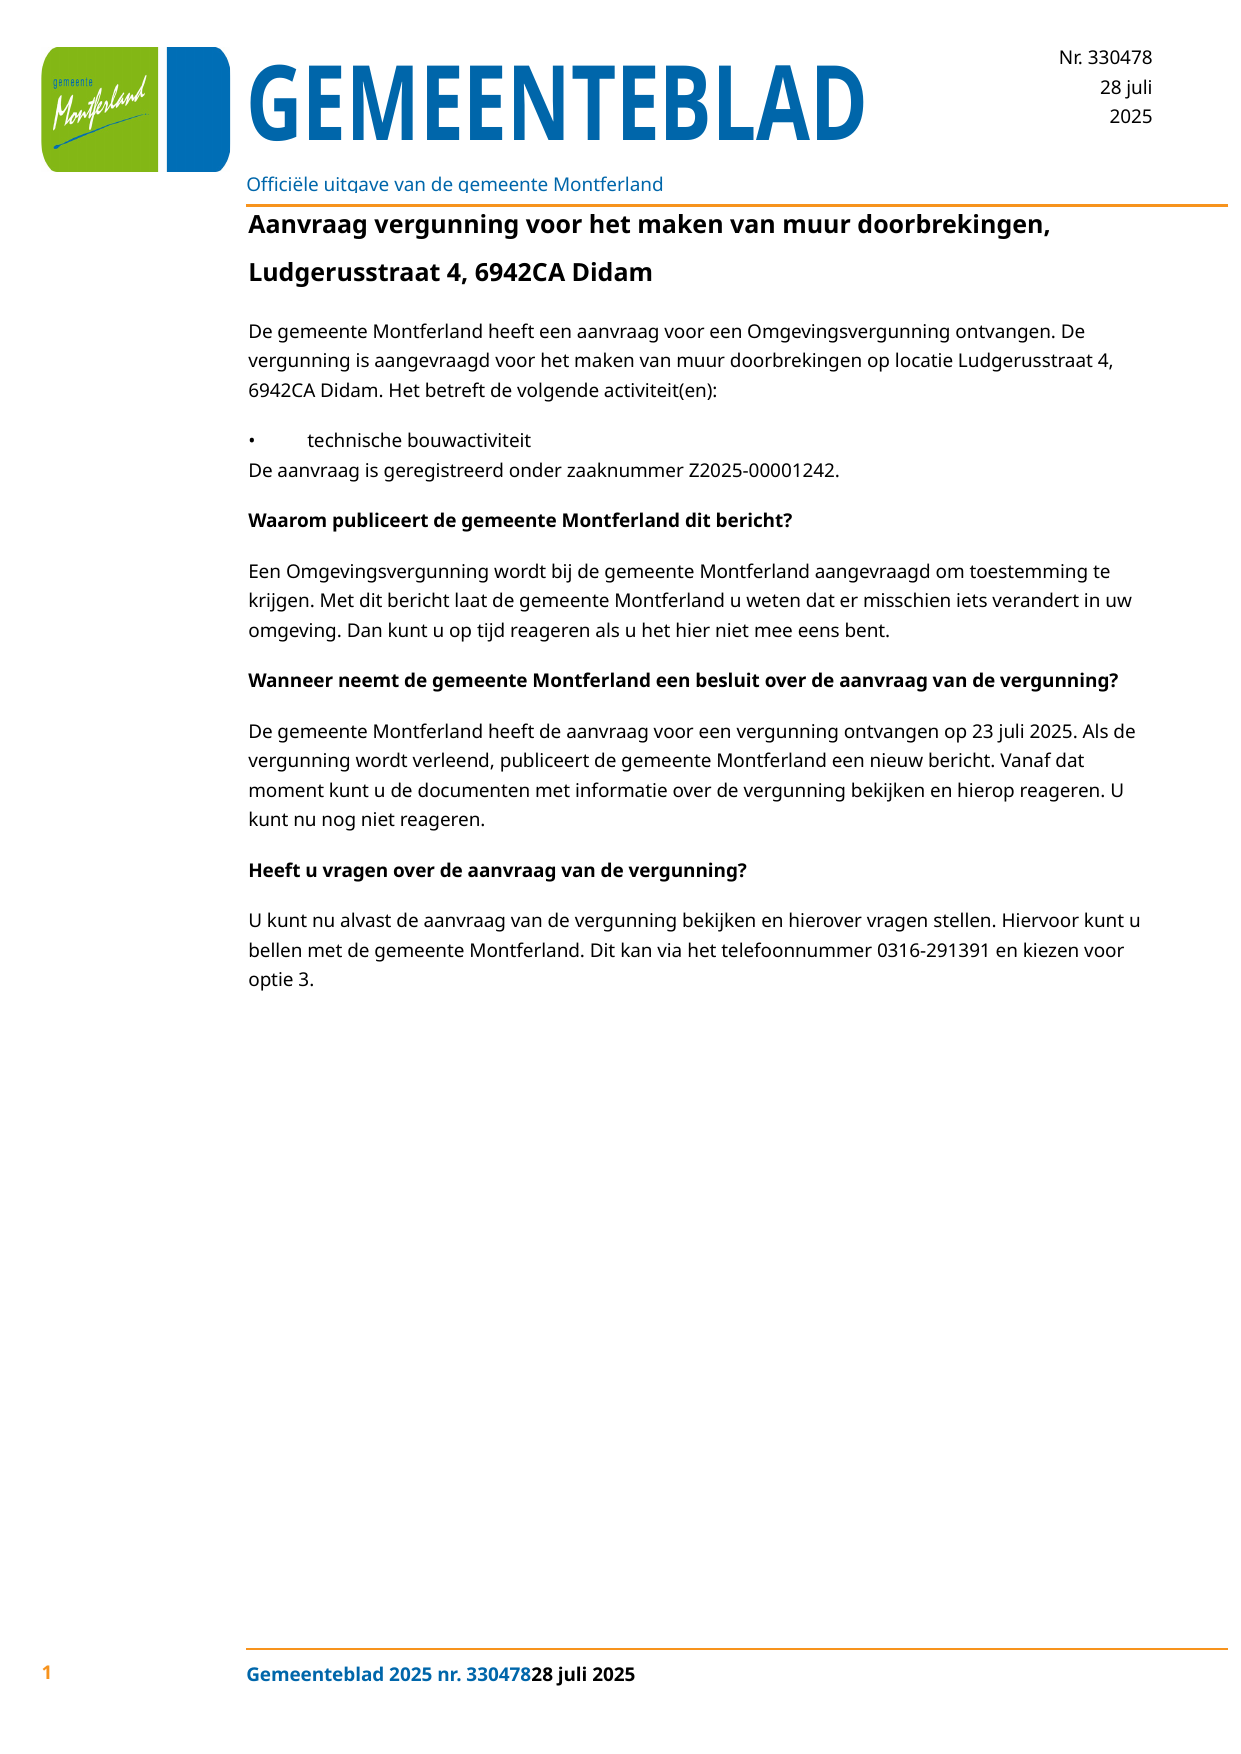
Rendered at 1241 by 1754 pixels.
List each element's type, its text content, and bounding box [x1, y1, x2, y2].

picture [41, 47, 231, 172]
text U kunt nu alvast de aanvraag van de vergunning bekijken en hierover vragen stellen. Hiervoor kunt u bellen met de gemeente Montferland. Dit kan via het telefoonnummer 0316-291391 en kiezen voor optie 3. [248, 907, 1152, 992]
text Aanvraag vergunning voor het maken van muur doorbrekingen, Ludgerusstraat 4, 6942CA Didam [248, 207, 1152, 288]
text Waarom publiceert de gemeente Montferland dit bericht? [248, 507, 1152, 533]
text Een Omgevingsvergunning wordt bij de gemeente Montferland aangevraagd om toestemming te krijgen. Met dit bericht laat de gemeente Montferland u weten dat er misschien iets verandert in uw omgeving. Dan kunt u op tijd reageren als u het hier niet mee eens bent. [248, 558, 1152, 643]
text De aanvraag is geregistreerd onder zaaknummer Z2025-00001242. [248, 457, 1152, 483]
text De gemeente Montferland heeft de aanvraag voor een vergunning ontvangen op 23 juli 2025. Als de vergunning wordt verleend, publiceert de gemeente Montferland een nieuw bericht. Vanaf dat moment kunt u de documenten met informatie over de vergunning bekijken en hierop reageren. U kunt nu nog niet reageren. [248, 718, 1152, 832]
text Heeft u vragen over de aanvraag van de vergunning? [248, 857, 1152, 883]
text Wanneer neemt de gemeente Montferland een besluit over de aanvraag van de vergunning? [248, 667, 1152, 693]
list technische bouwactiviteit [248, 427, 1152, 453]
text De gemeente Montferland heeft een aanvraag voor een Omgevingsvergunning ontvangen. De vergunning is aangevraagd voor het maken van muur doorbrekingen op locatie Ludgerusstraat 4, 6942CA Didam. Het betreft de volgende activiteit(en): [248, 318, 1152, 403]
